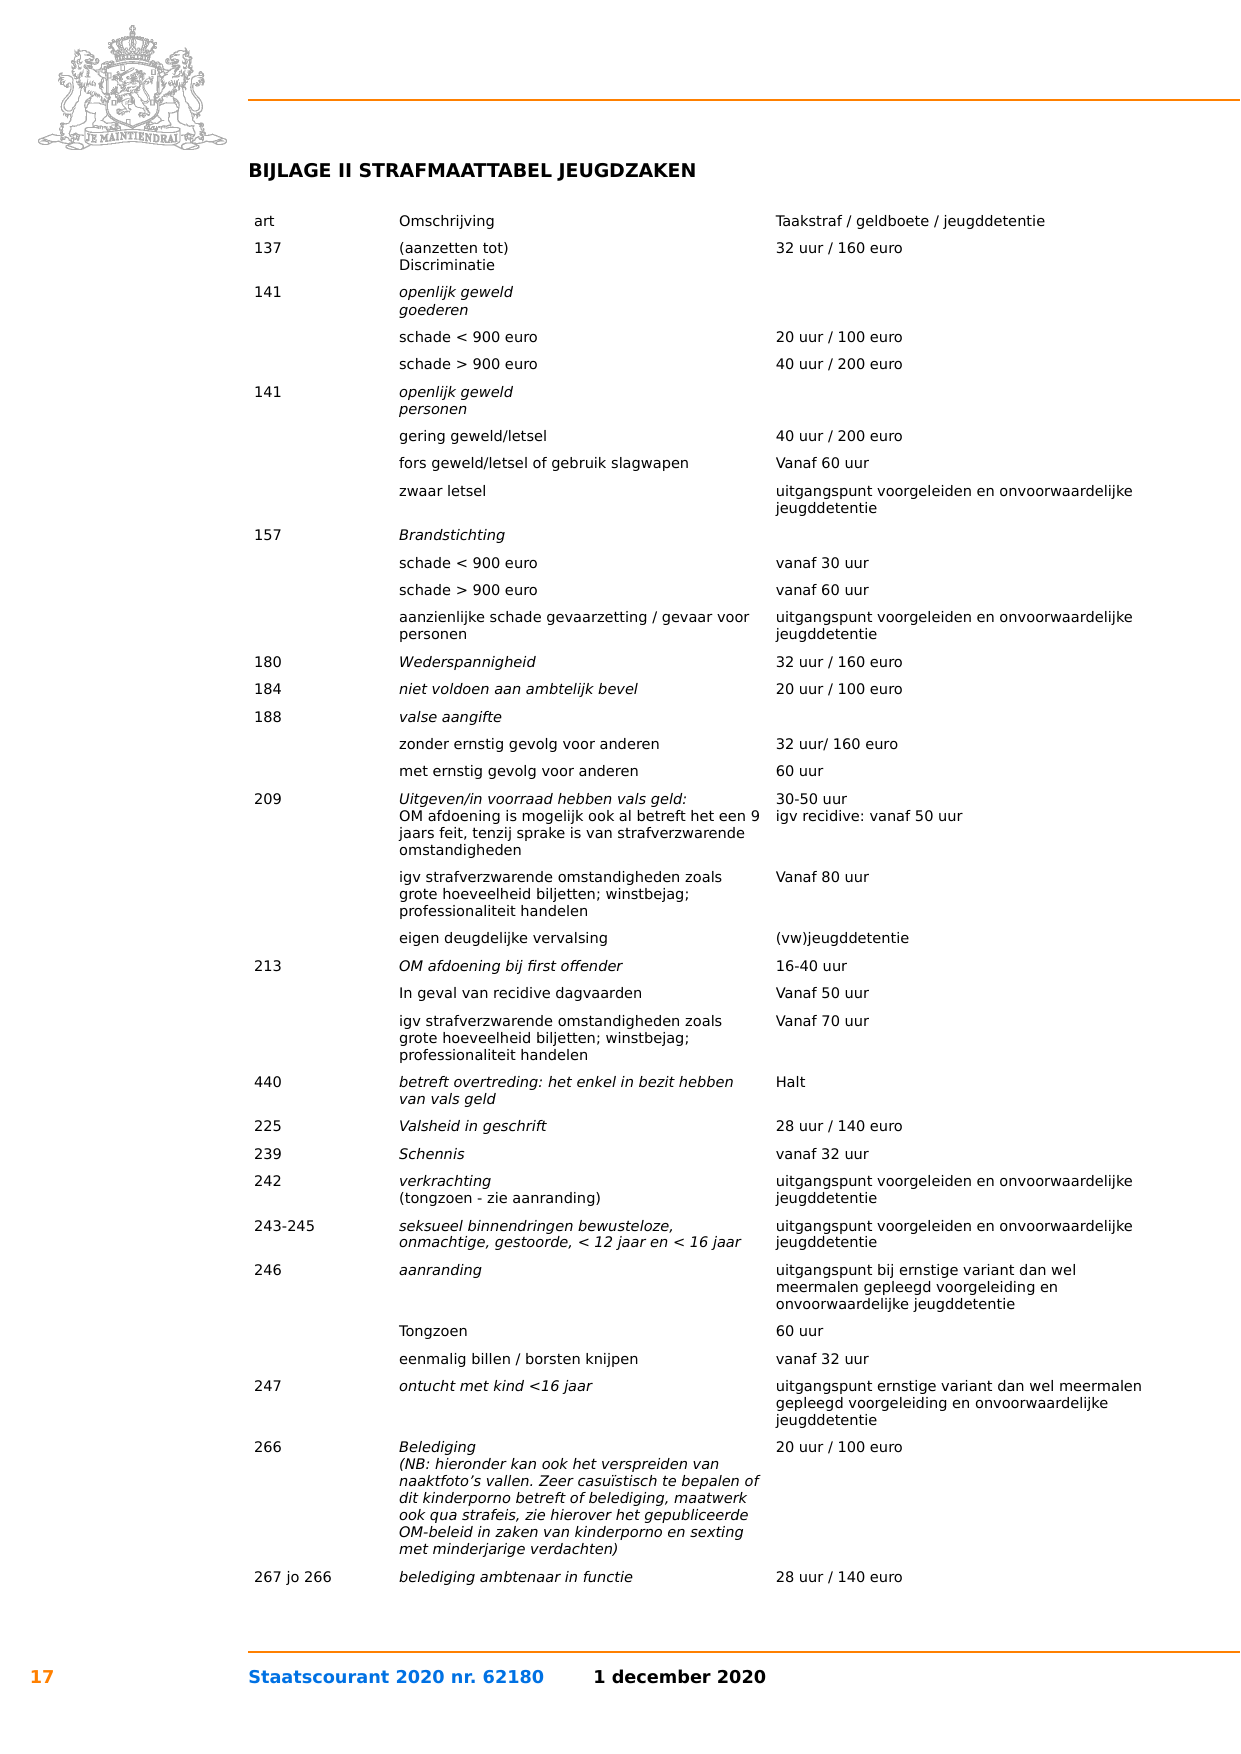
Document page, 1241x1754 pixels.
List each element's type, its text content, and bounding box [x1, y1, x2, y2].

table_cell [770, 704, 1163, 730]
table_cell Uitgeven/in voorraad hebben vals geld: OM afdoening is mogelijk ook al betreft het een 9 jaars feit, tenzij sprake is van strafverzwarende omstandigheden [393, 786, 769, 863]
table_cell 157 [249, 523, 392, 648]
table_cell Vanaf 50 uur [770, 980, 1163, 1007]
table_cell 180 [249, 649, 392, 675]
table_cell vanaf 30 uur [770, 550, 1163, 576]
table_cell [249, 926, 392, 952]
table_cell 209 [249, 786, 392, 863]
table_cell igv strafverzwarende omstandigheden zoals grote hoeveelheid biljetten; winstbejag; professionaliteit handelen [393, 864, 769, 924]
table_cell uitgangspunt voorgeleiden en onvoorwaardelijke jeugddetentie [770, 478, 1163, 521]
table_cell 188 [249, 704, 392, 785]
table_cell [249, 980, 392, 1007]
table_cell 137 [249, 235, 392, 279]
table_cell 32 uur / 160 euro [770, 235, 1163, 279]
table_header art [249, 208, 392, 234]
table_cell 20 uur / 100 euro [770, 676, 1163, 703]
table_cell 28 uur / 140 euro [770, 1564, 1163, 1590]
table_cell 239 [249, 1141, 392, 1167]
table_cell 267 jo 266 [249, 1564, 392, 1590]
table_cell schade > 900 euro [393, 351, 769, 378]
table_cell verkrachting (tongzoen - zie aanranding) [393, 1168, 769, 1212]
table_cell uitgangspunt voorgeleiden en onvoorwaardelijke jeugddetentie [770, 1168, 1163, 1212]
table_cell (aanzetten tot) Discriminatie [393, 235, 769, 279]
table_cell seksueel binnendringen bewusteloze, onmachtige, gestoorde, < 12 jaar en < 16 jaar [393, 1213, 769, 1256]
table_cell Valsheid in geschrift [393, 1114, 769, 1140]
table_cell Vanaf 60 uur [770, 451, 1163, 477]
table_cell ontucht met kind <16 jaar [393, 1373, 769, 1433]
table_cell 247 [249, 1373, 392, 1433]
table_cell aanranding [393, 1257, 769, 1317]
table_cell 32 uur / 160 euro [770, 649, 1163, 675]
table_cell uitgangspunt ernstige variant dan wel meermalen gepleegd voorgeleiding en onvoorwaardelijke jeugddetentie [770, 1373, 1163, 1433]
table_cell schade > 900 euro [393, 577, 769, 603]
table_cell 20 uur / 100 euro [770, 324, 1163, 350]
table_cell 60 uur [770, 1319, 1163, 1345]
table_header Taakstraf / geldboete / jeugddetentie [770, 208, 1163, 234]
table_cell uitgangspunt bij ernstige variant dan wel meermalen gepleegd voorgeleiding en onvoorwaardelijke jeugddetentie [770, 1257, 1163, 1317]
subtitle BIJLAGE II STRAFMAATTABEL JEUGDZAKEN [248, 160, 1163, 182]
table_cell 40 uur / 200 euro [770, 423, 1163, 449]
table_cell 28 uur / 140 euro [770, 1114, 1163, 1140]
table_cell [770, 523, 1163, 549]
table_cell Vanaf 70 uur [770, 1008, 1163, 1068]
table_cell eigen deugdelijke vervalsing [393, 926, 769, 952]
table_cell (vw)jeugddetentie [770, 926, 1163, 952]
table_cell aanzienlijke schade gevaarzetting / gevaar voor personen [393, 605, 769, 648]
table_cell [770, 379, 1163, 422]
picture [38, 25, 227, 150]
table_cell [770, 280, 1163, 323]
table_cell vanaf 32 uur [770, 1141, 1163, 1167]
table_cell 243-245 [249, 1213, 392, 1256]
table_cell Schennis [393, 1141, 769, 1167]
table_cell gering geweld/letsel [393, 423, 769, 449]
table_cell [249, 1008, 392, 1068]
table_cell met ernstig gevolg voor anderen [393, 759, 769, 785]
table_cell 141 [249, 379, 392, 521]
table_cell openlijk geweld personen [393, 379, 769, 422]
table_cell 242 [249, 1168, 392, 1212]
table_cell 40 uur / 200 euro [770, 351, 1163, 378]
table_cell vanaf 60 uur [770, 577, 1163, 603]
table_cell belediging ambtenaar in functie [393, 1564, 769, 1590]
table_cell OM afdoening bij first offender [393, 953, 769, 979]
table_cell vanaf 32 uur [770, 1346, 1163, 1372]
table_cell Vanaf 80 uur [770, 864, 1163, 924]
table_cell 30-50 uur igv recidive: vanaf 50 uur [770, 786, 1163, 863]
table_cell Tongzoen [393, 1319, 769, 1345]
table_cell openlijk geweld goederen [393, 280, 769, 323]
table_header Omschrijving [393, 208, 769, 234]
table_cell valse aangifte [393, 704, 769, 730]
table_cell 266 [249, 1435, 392, 1563]
table_cell schade < 900 euro [393, 324, 769, 350]
table_cell uitgangspunt voorgeleiden en onvoorwaardelijke jeugddetentie [770, 605, 1163, 648]
table_cell 184 [249, 676, 392, 703]
table_cell eenmalig billen / borsten knijpen [393, 1346, 769, 1372]
table_cell zwaar letsel [393, 478, 769, 521]
table_cell Brandstichting [393, 523, 769, 549]
table_cell 20 uur / 100 euro [770, 1435, 1163, 1563]
table_cell In geval van recidive dagvaarden [393, 980, 769, 1007]
table_cell 225 [249, 1114, 392, 1140]
table_cell 440 [249, 1069, 392, 1112]
table_cell [249, 864, 392, 924]
table_cell fors geweld/letsel of gebruik slagwapen [393, 451, 769, 477]
table_cell Halt [770, 1069, 1163, 1112]
table_cell Wederspannigheid [393, 649, 769, 675]
table_cell 16-40 uur [770, 953, 1163, 979]
table_cell 246 [249, 1257, 392, 1372]
table_cell niet voldoen aan ambtelijk bevel [393, 676, 769, 703]
table_cell igv strafverzwarende omstandigheden zoals grote hoeveelheid biljetten; winstbejag; professionaliteit handelen [393, 1008, 769, 1068]
table_cell schade < 900 euro [393, 550, 769, 576]
table_cell zonder ernstig gevolg voor anderen [393, 731, 769, 757]
table_cell Belediging (NB: hieronder kan ook het verspreiden van naaktfoto’s vallen. Zeer casuïstisch te bepalen of dit kinderporno betreft of belediging, maatwerk ook qua strafeis, zie hierover het gepubliceerde OM-beleid in zaken van kinderporno en sexting met minderjarige verdachten) [393, 1435, 769, 1563]
table_cell 60 uur [770, 759, 1163, 785]
table_cell betreft overtreding: het enkel in bezit hebben van vals geld [393, 1069, 769, 1112]
table_cell 213 [249, 953, 392, 979]
table_cell 32 uur/ 160 euro [770, 731, 1163, 757]
table_cell 141 [249, 280, 392, 378]
table_cell uitgangspunt voorgeleiden en onvoorwaardelijke jeugddetentie [770, 1213, 1163, 1256]
